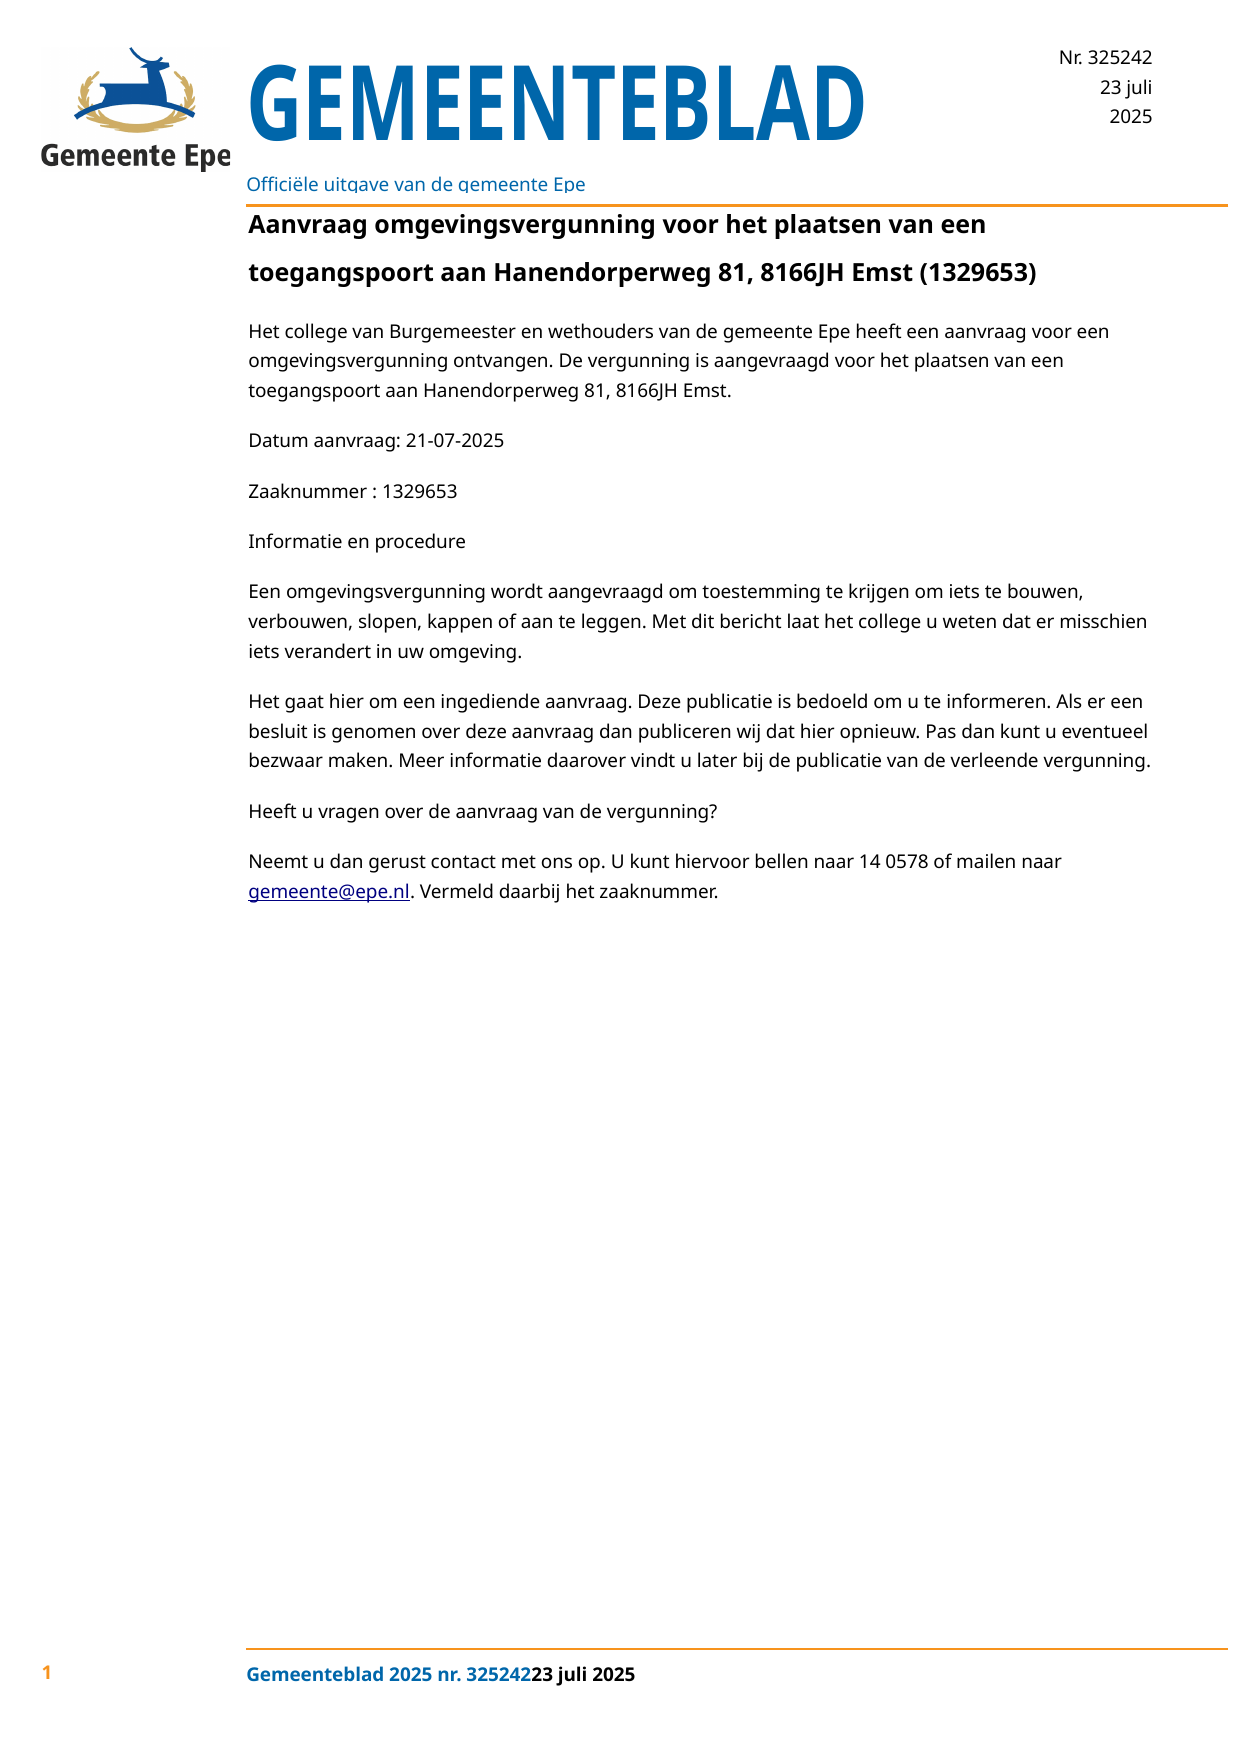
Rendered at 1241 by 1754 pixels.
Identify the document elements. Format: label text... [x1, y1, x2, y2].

text Datum aanvraag: 21-07-2025 [248, 427, 1152, 453]
picture [41, 47, 231, 172]
text Heeft u vragen over de aanvraag van de vergunning? [248, 798, 1152, 824]
text Neemt u dan gerust contact met ons op. U kunt hiervoor bellen naar 14 0578 of mailen naar gemeente@epe.nl. Vermeld daarbij het zaaknummer. [248, 848, 1152, 904]
text Aanvraag omgevingsvergunning voor het plaatsen van een toegangspoort aan Hanendorperweg 81, 8166JH Emst (1329653) [248, 207, 1152, 288]
text Het gaat hier om een ingediende aanvraag. Deze publicatie is bedoeld om u te informeren. Als er een besluit is genomen over deze aanvraag dan publiceren wij dat hier opnieuw. Pas dan kunt u eventueel bezwaar maken. Meer informatie daarover vindt u later bij de publicatie van de verleende vergunning. [248, 688, 1152, 773]
text Een omgevingsvergunning wordt aangevraagd om toestemming te krijgen om iets te bouwen, verbouwen, slopen, kappen of aan te leggen. Met dit bericht laat het college u weten dat er misschien iets verandert in uw omgeving. [248, 579, 1152, 664]
text Het college van Burgemeester en wethouders van de gemeente Epe heeft een aanvraag voor een omgevingsvergunning ontvangen. De vergunning is aangevraagd voor het plaatsen van een toegangspoort aan Hanendorperweg 81, 8166JH Emst. [248, 318, 1152, 403]
text Informatie en procedure [248, 528, 1152, 554]
text Zaaknummer : 1329653 [248, 478, 1152, 504]
